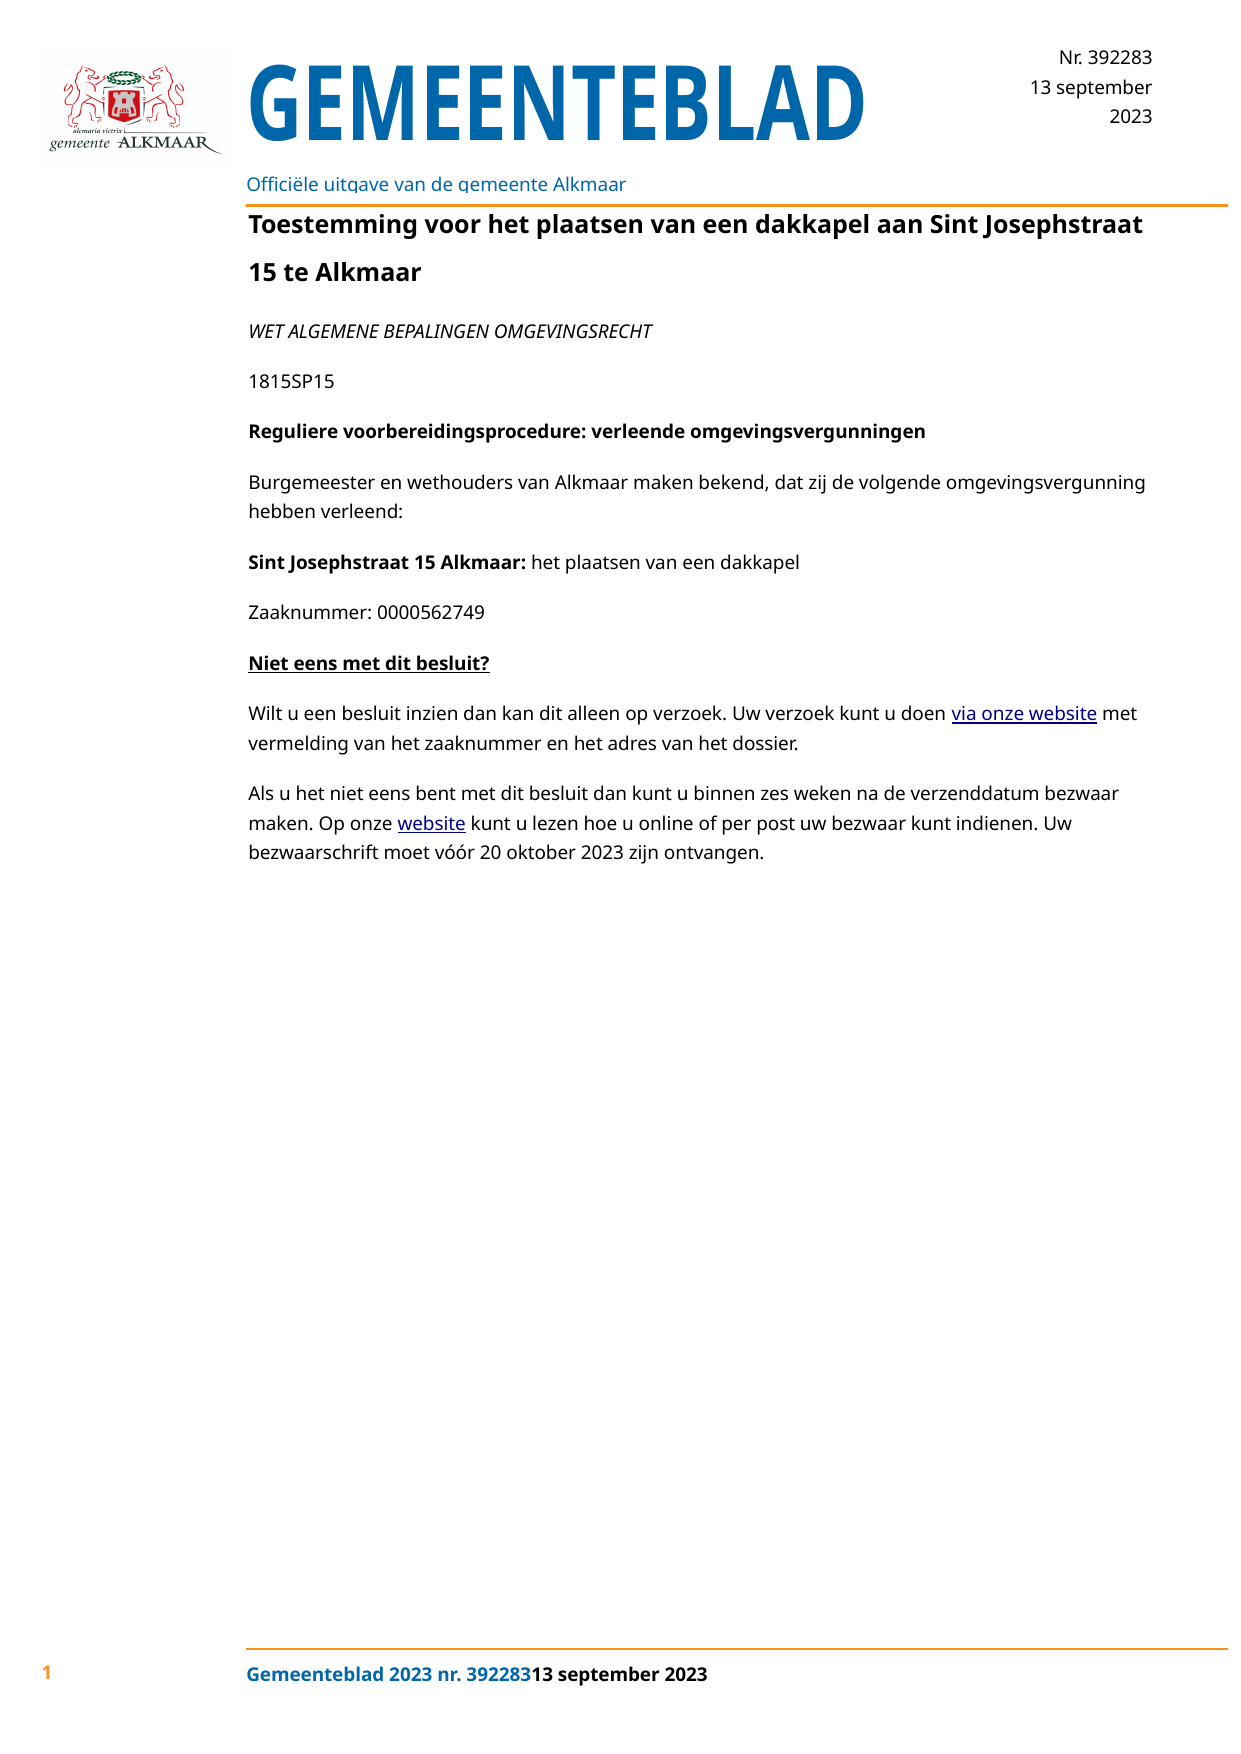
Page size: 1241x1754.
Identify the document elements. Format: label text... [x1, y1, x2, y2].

text Niet eens met dit besluit? [248, 650, 1152, 676]
text 1815SP15 [248, 368, 1152, 394]
text Sint Josephstraat 15 Alkmaar: het plaatsen van een dakkapel [248, 549, 1152, 575]
text Reguliere voorbereidingsprocedure: verleende omgevingsvergunningen [248, 419, 1152, 444]
text Als u het niet eens bent met dit besluit dan kunt u binnen zes weken na de verzenddatum bezwaar maken. Op onze website kunt u lezen hoe u online of per post uw bezwaar kunt indienen. Uw bezwaarschrift moet vóór 20 oktober 2023 zijn ontvangen. [248, 780, 1152, 865]
text Zaaknummer: 0000562749 [248, 599, 1152, 625]
text WET ALGEMENE BEPALINGEN OMGEVINGSRECHT [248, 318, 1152, 344]
text Wilt u een besluit inzien dan kan dit alleen op verzoek. Uw verzoek kunt u doen via onze website met vermelding van het zaaknummer en het adres van het dossier. [248, 700, 1152, 756]
text Burgemeester en wethouders van Alkmaar maken bekend, dat zij de volgende omgevingsvergunning hebben verleend: [248, 469, 1152, 524]
text Toestemming voor het plaatsen van een dakkapel aan Sint Josephstraat 15 te Alkmaar [248, 207, 1152, 288]
picture [41, 47, 231, 172]
